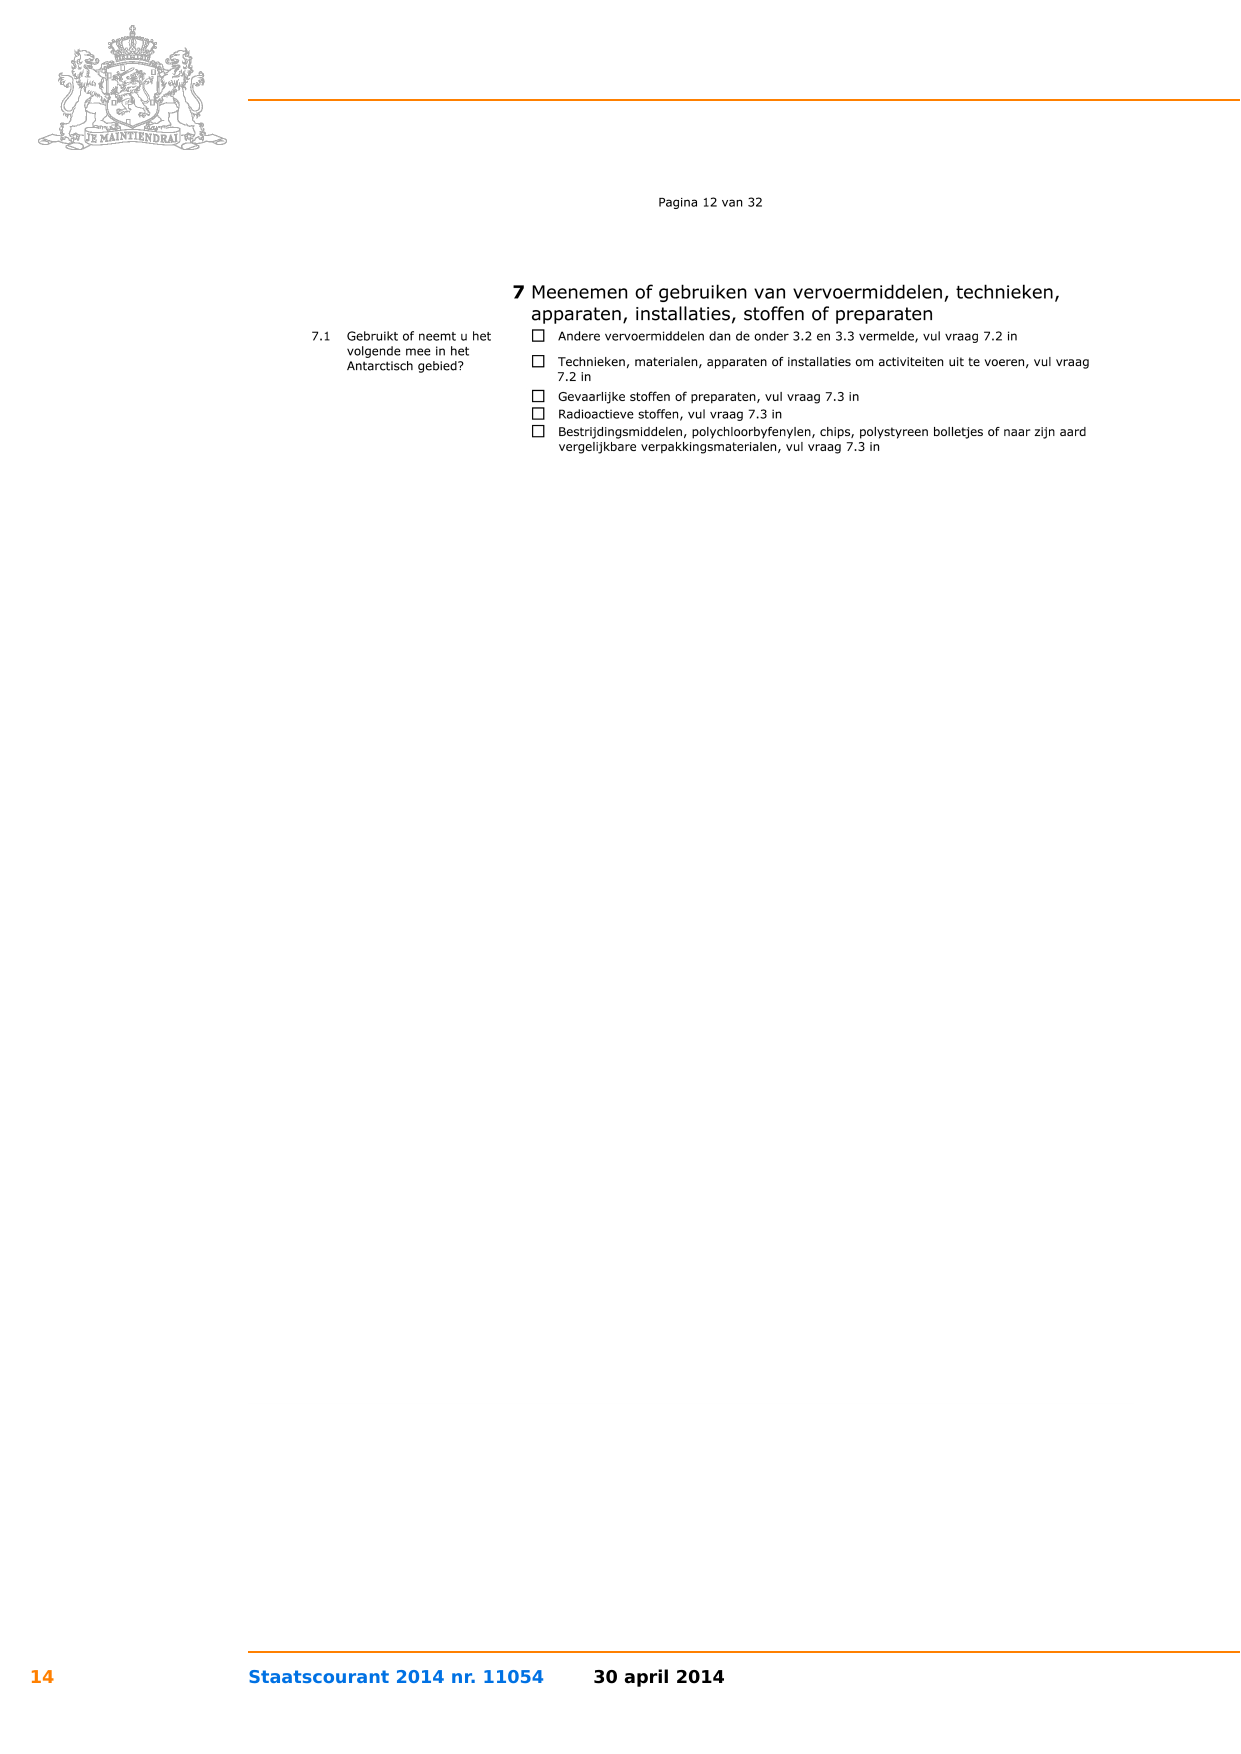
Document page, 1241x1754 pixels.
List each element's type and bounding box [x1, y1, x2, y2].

picture [38, 25, 227, 150]
picture [248, 151, 1134, 1404]
